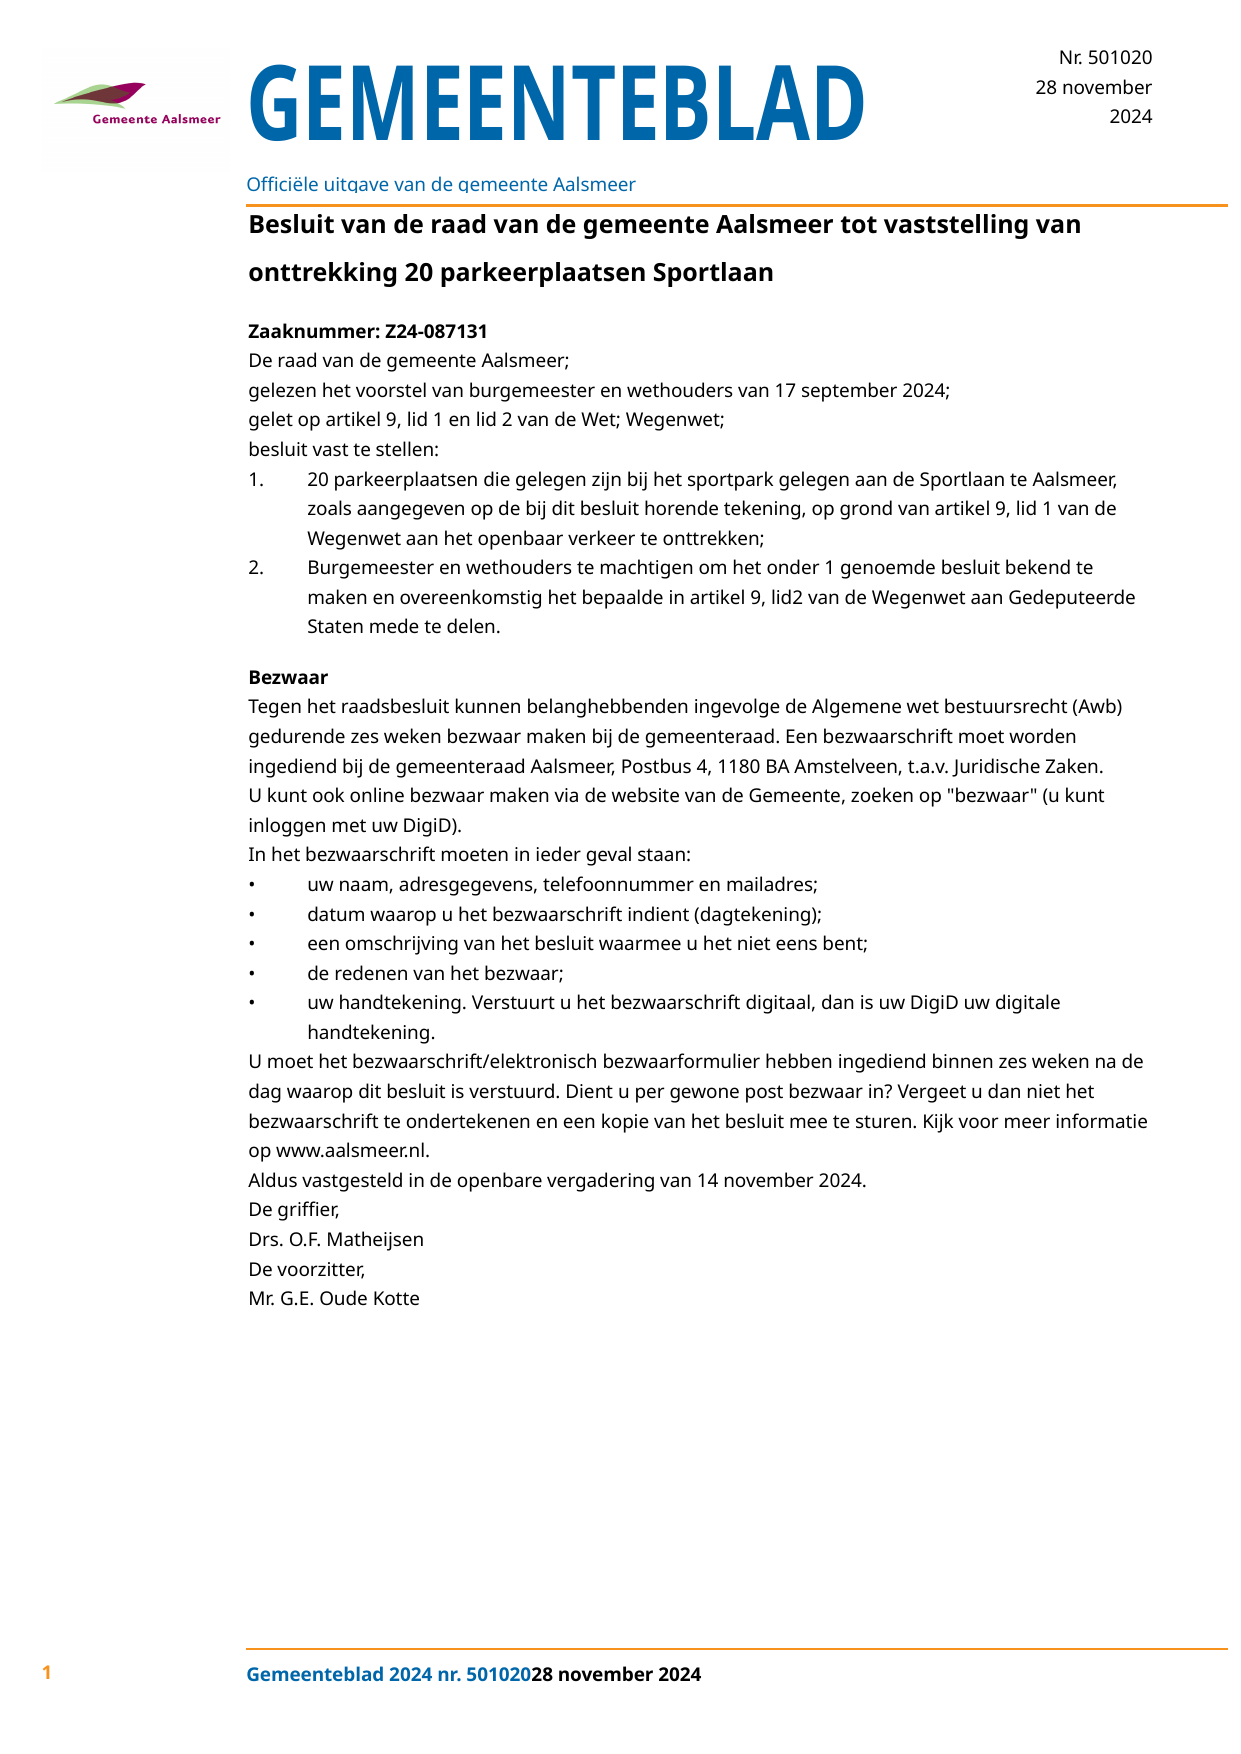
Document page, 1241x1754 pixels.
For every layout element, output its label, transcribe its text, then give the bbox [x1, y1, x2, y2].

text Mr. G.E. Oude Kotte [248, 1285, 1152, 1311]
text De griffier, [248, 1197, 1152, 1222]
text besluit vast te stellen: [248, 436, 1152, 462]
text gelezen het voorstel van burgemeester en wethouders van 17 september 2024; [248, 377, 1152, 403]
list uw naam, adresgegevens, telefoonnummer en mailadres; [248, 871, 1152, 897]
text Zaaknummer: Z24-087131 [248, 318, 1152, 344]
text gelet op artikel 9, lid 1 en lid 2 van de Wet; Wegenwet; [248, 407, 1152, 432]
list 20 parkeerplaatsen die gelegen zijn bij het sportpark gelegen aan de Sportlaan te Aalsmeer, zoals aangegeven op de bij dit besluit horende tekening, op grond van artikel 9, lid 1 van de Wegenwet aan het openbaar verkeer te onttrekken; [248, 466, 1152, 551]
text In het bezwaarschrift moeten in ieder geval staan: [248, 842, 1152, 867]
list de redenen van het bezwaar; [248, 960, 1152, 986]
text Besluit van de raad van de gemeente Aalsmeer tot vaststelling van onttrekking 20 parkeerplaatsen Sportlaan [248, 207, 1152, 288]
text Aldus vastgesteld in de openbare vergadering van 14 november 2024. [248, 1167, 1152, 1193]
text De voorzitter, [248, 1256, 1152, 1281]
text Tegen het raadsbesluit kunnen belanghebbenden ingevolge de Algemene wet bestuursrecht (Awb) gedurende zes weken bezwaar maken bij de gemeenteraad. Een bezwaarschrift moet worden ingediend bij de gemeenteraad Aalsmeer, Postbus 4, 1180 BA Amstelveen, t.a.v. Juridische Zaken. [248, 694, 1152, 778]
list uw handtekening. Verstuurt u het bezwaarschrift digitaal, dan is uw DigiD uw digitale handtekening. [248, 989, 1152, 1045]
text Drs. O.F. Matheijsen [248, 1226, 1152, 1252]
text U kunt ook online bezwaar maken via de website van de Gemeente, zoeken op "bezwaar" (u kunt inloggen met uw DigiD). [248, 782, 1152, 838]
text De raad van de gemeente Aalsmeer; [248, 347, 1152, 373]
picture [41, 47, 231, 172]
text U moet het bezwaarschrift/elektronisch bezwaarformulier hebben ingediend binnen zes weken na de dag waarop dit besluit is verstuurd. Dient u per gewone post bezwaar in? Vergeet u dan niet het bezwaarschrift te ondertekenen en een kopie van het besluit mee te sturen. Kijk voor meer informatie op www.aalsmeer.nl. [248, 1049, 1152, 1163]
list datum waarop u het bezwaarschrift indient (dagtekening); [248, 901, 1152, 926]
list Burgemeester en wethouders te machtigen om het onder 1 genoemde besluit bekend te maken en overeenkomstig het bepaalde in artikel 9, lid2 van de Wegenwet aan Gedeputeerde Staten mede te delen. [248, 554, 1152, 639]
list een omschrijving van het besluit waarmee u het niet eens bent; [248, 930, 1152, 956]
text Bezwaar [248, 664, 1152, 690]
